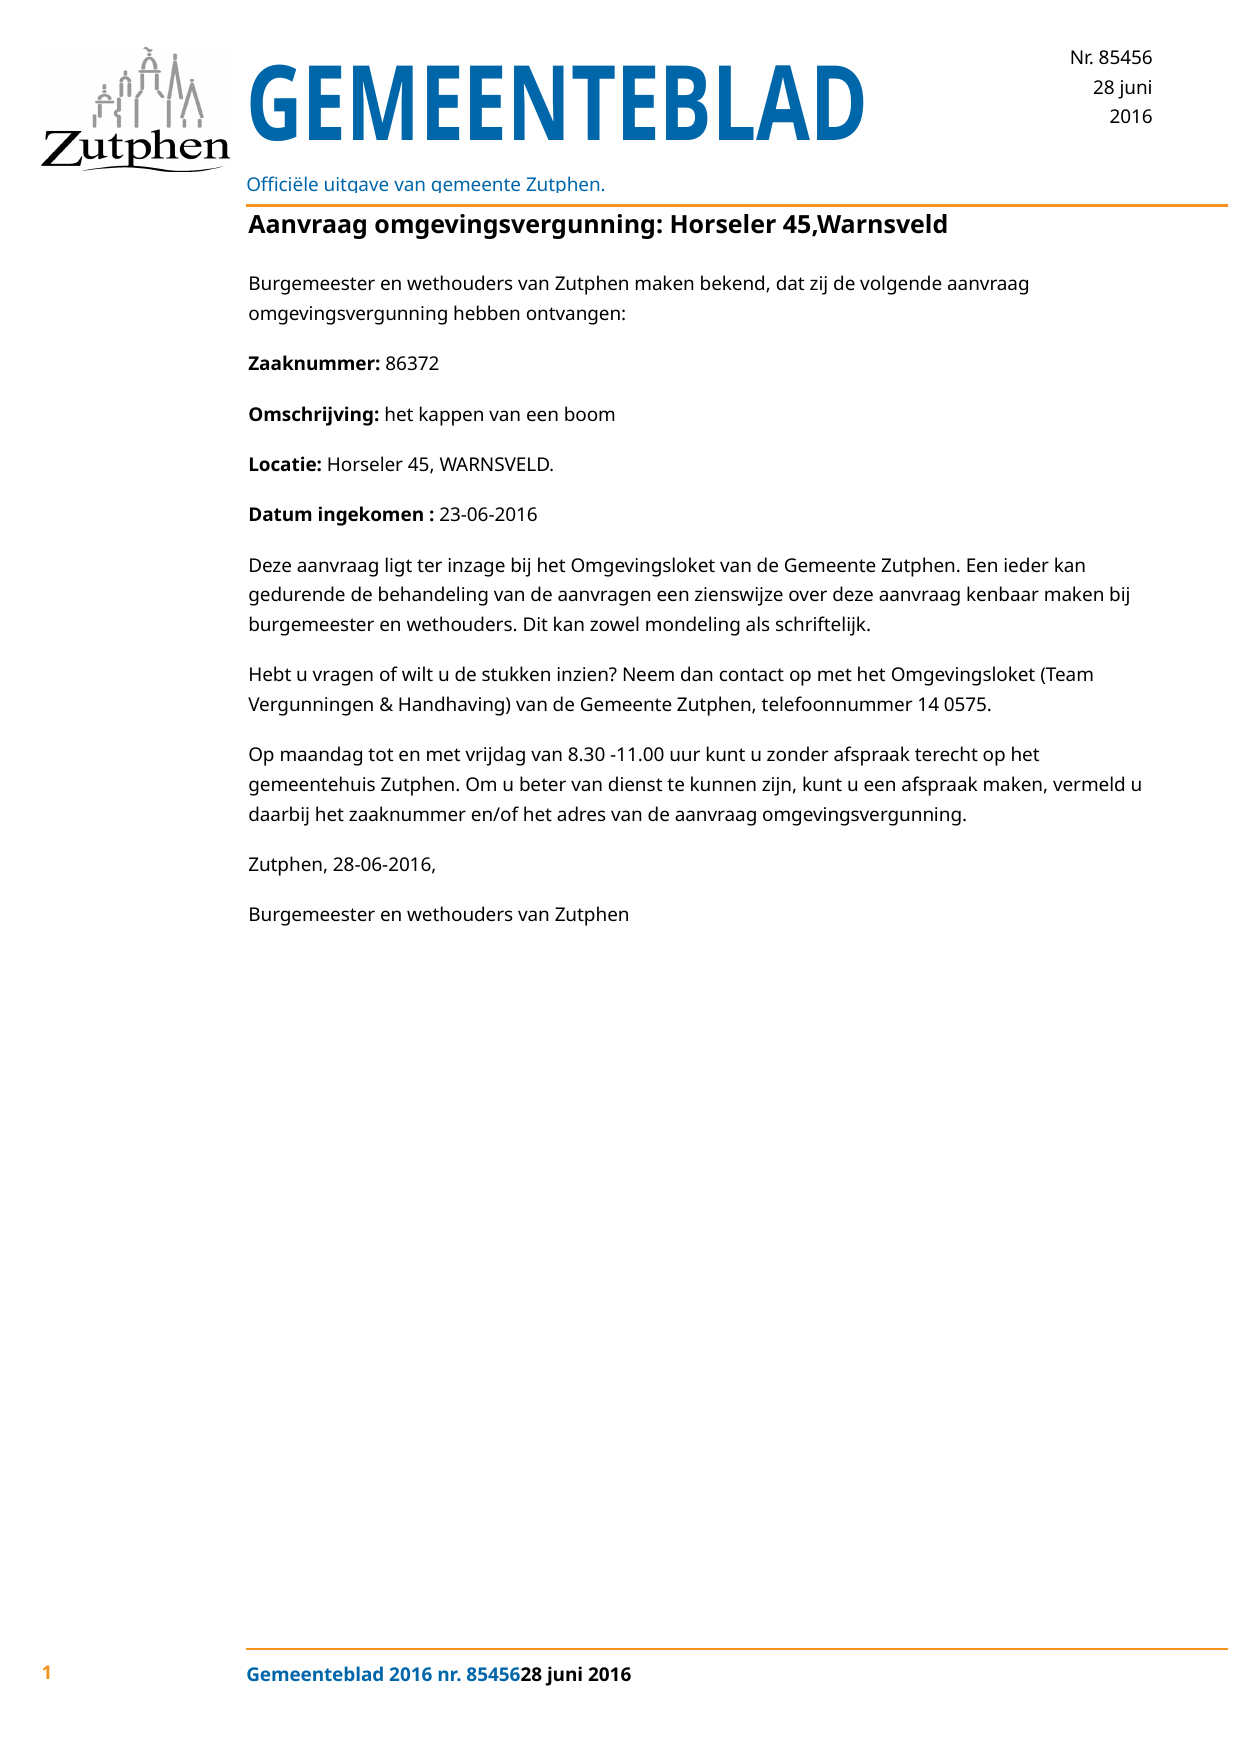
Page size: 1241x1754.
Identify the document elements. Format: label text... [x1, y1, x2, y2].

text Datum ingekomen : 23-06-2016 [248, 502, 1152, 527]
text Aanvraag omgevingsvergunning: Horseler 45,Warnsveld [248, 207, 1152, 241]
text Omschrijving: het kappen van een boom [248, 401, 1152, 426]
text Op maandag tot en met vrijdag van 8.30 -11.00 uur kunt u zonder afspraak terecht op het gemeentehuis Zutphen. Om u beter van dienst te kunnen zijn, kunt u een afspraak maken, vermeld u daarbij het zaaknummer en/of het adres van de aanvraag omgevingsvergunning. [248, 742, 1152, 826]
text Deze aanvraag ligt ter inzage bij het Omgevingsloket van de Gemeente Zutphen. Een ieder kan gedurende de behandeling van de aanvragen een zienswijze over deze aanvraag kenbaar maken bij burgemeester en wethouders. Dit kan zowel mondeling als schriftelijk. [248, 552, 1152, 637]
picture [41, 47, 231, 172]
text Burgemeester en wethouders van Zutphen [248, 902, 1152, 927]
text Locatie: Horseler 45, WARNSVELD. [248, 451, 1152, 477]
text Zaaknummer: 86372 [248, 350, 1152, 376]
text Hebt u vragen of wilt u de stukken inzien? Neem dan contact op met het Omgevingsloket (Team Vergunningen & Handhaving) van de Gemeente Zutphen, telefoonnummer 14 0575. [248, 662, 1152, 717]
text Zutphen, 28-06-2016, [248, 851, 1152, 877]
text Burgemeester en wethouders van Zutphen maken bekend, dat zij de volgende aanvraag omgevingsvergunning hebben ontvangen: [248, 270, 1152, 326]
